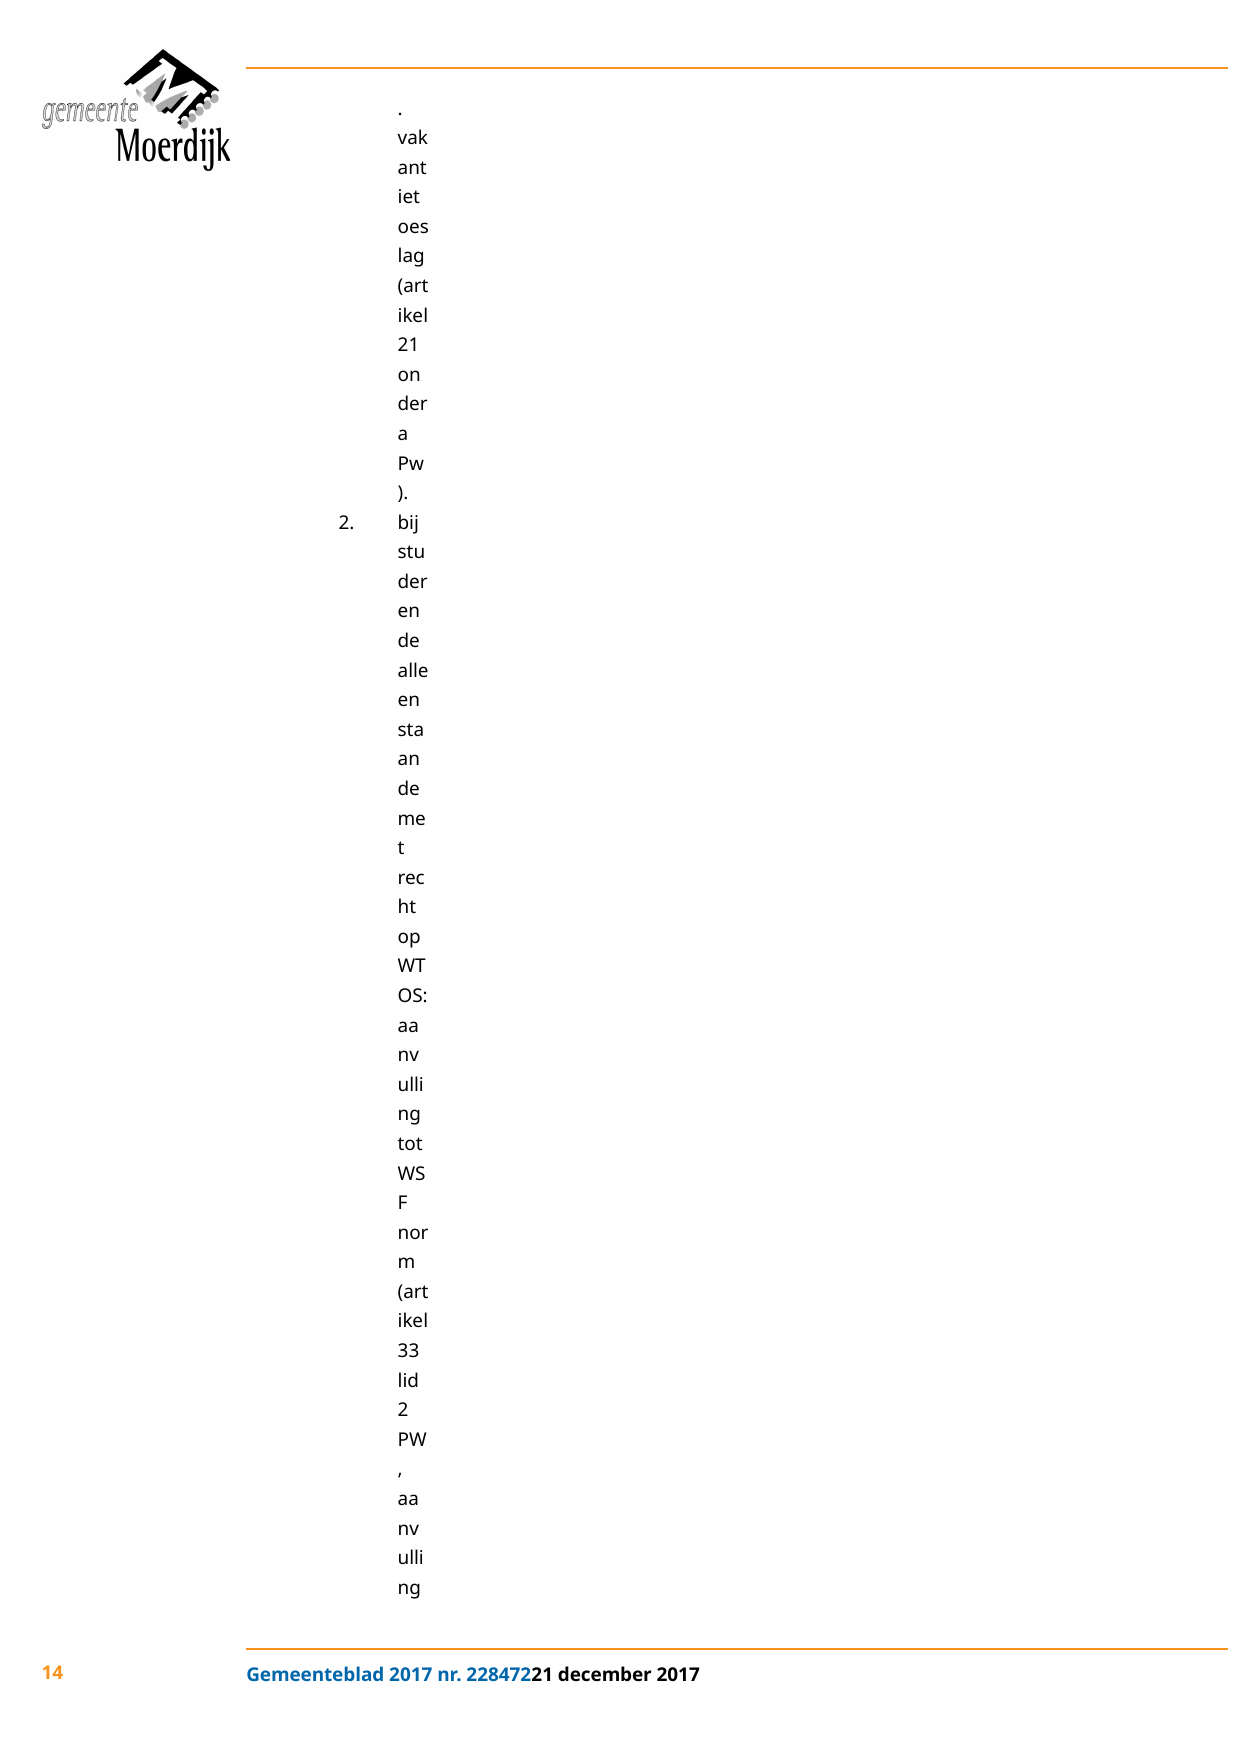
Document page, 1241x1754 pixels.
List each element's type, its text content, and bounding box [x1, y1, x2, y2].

table_cell . vakantietoeslag (artikel 21 onder a Pw). bij studerende alleenstaande met recht op WTOS: aanvulling tot WSF norm (artikel 33 lid 2 PW, aanvulling [338, 95, 429, 1600]
picture [41, 47, 231, 172]
table_cell [248, 95, 338, 1600]
table_cell [429, 95, 519, 1600]
table_cell [519, 95, 609, 1600]
